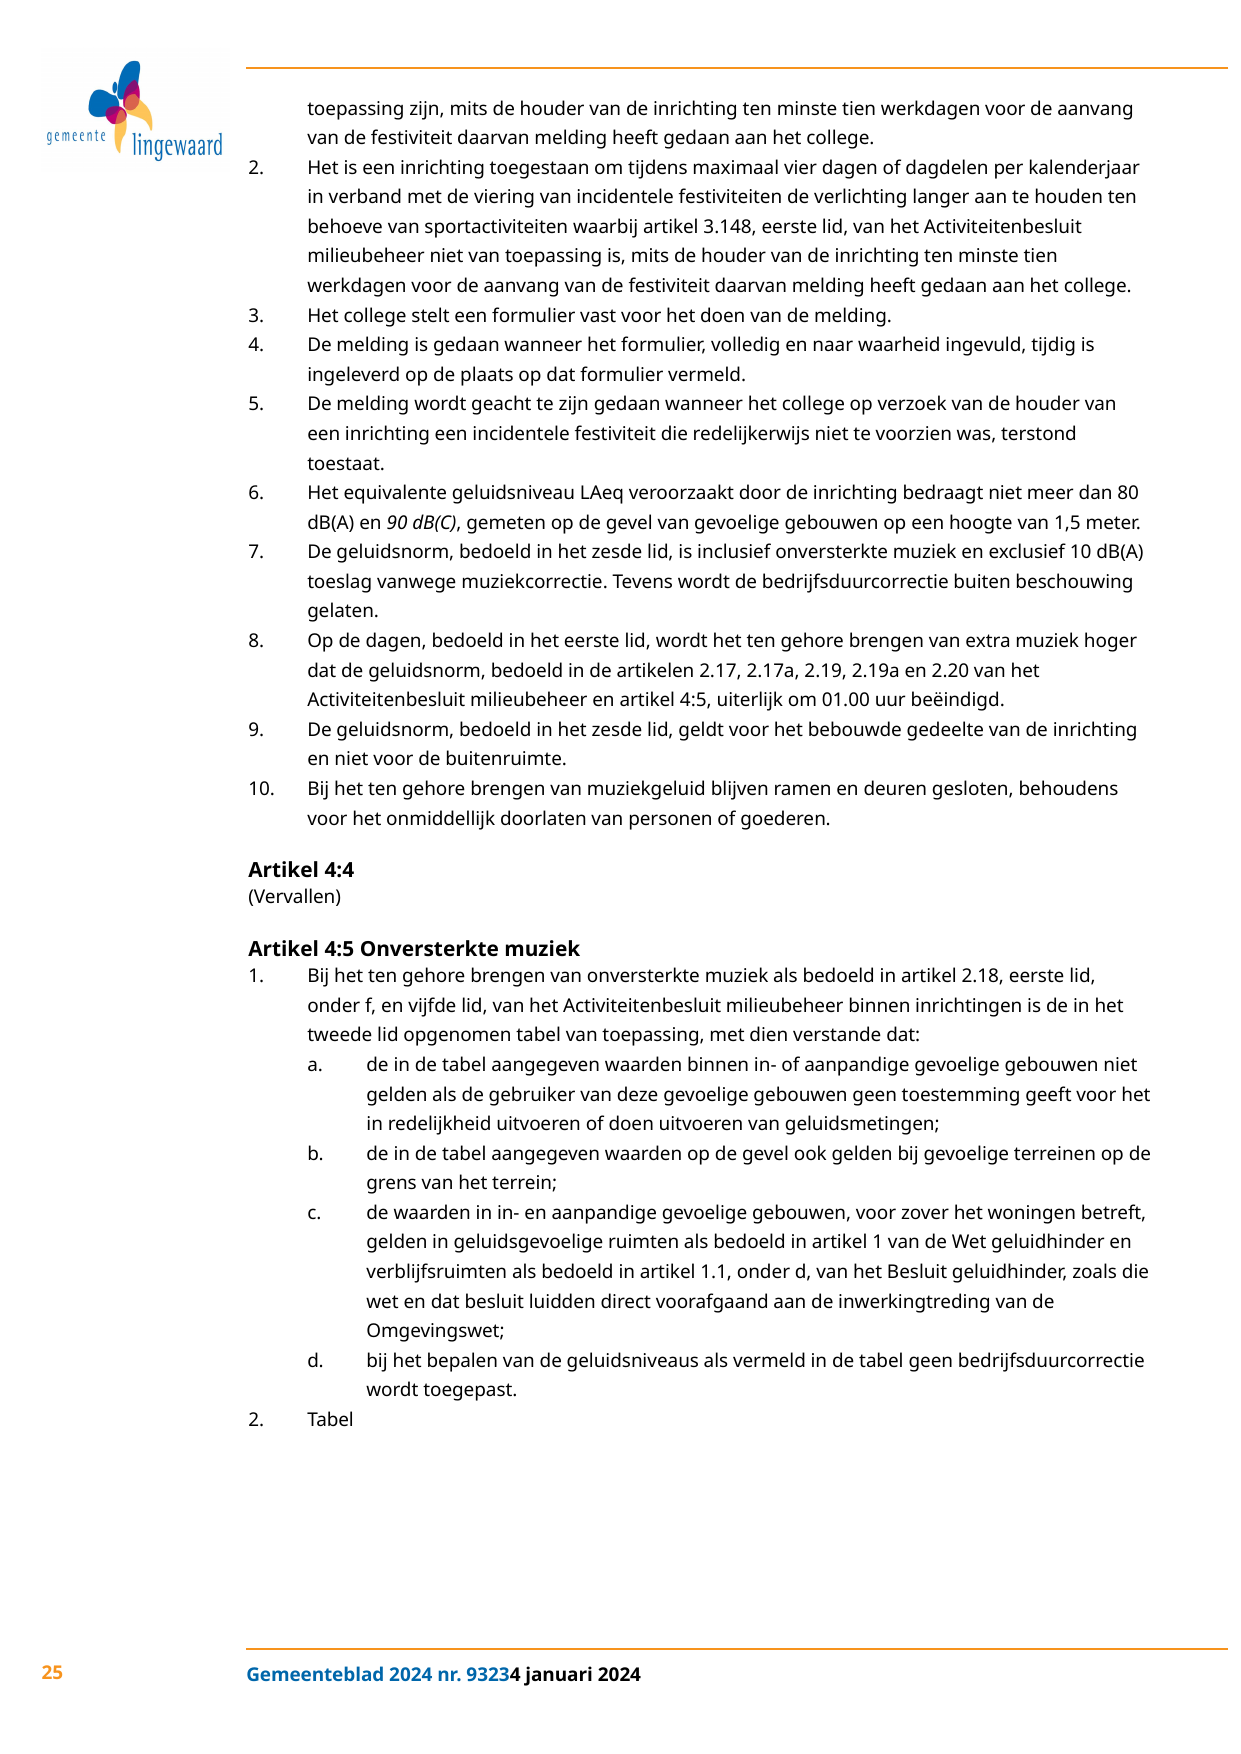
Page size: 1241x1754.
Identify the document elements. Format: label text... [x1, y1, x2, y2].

list Het is een inrichting toegestaan om tijdens maximaal vier dagen of dagdelen per kalenderjaar in verband met de viering van incidentele festiviteiten de verlichting langer aan te houden ten behoeve van sportactiviteiten waarbij artikel 3.148, eerste lid, van het Activiteitenbesluit milieubeheer niet van toepassing is, mits de houder van de inrichting ten minste tien werkdagen voor de aanvang van de festiviteit daarvan melding heeft gedaan aan het college. [248, 154, 1152, 298]
text Artikel 4:4 [248, 855, 1152, 884]
list bij het bepalen van de geluidsniveaus als vermeld in de tabel geen bedrijfsduurcorrectie wordt toegepast. [307, 1347, 1152, 1402]
list de waarden in in- en aanpandige gevoelige gebouwen, voor zover het woningen betreft, gelden in geluidsgevoelige ruimten als bedoeld in artikel 1 van de Wet geluidhinder en verblijfsruimten als bedoeld in artikel 1.1, onder d, van het Besluit geluidhinder, zoals die wet en dat besluit luidden direct voorafgaand aan de inwerkingtreding van de Omgevingswet; [307, 1199, 1152, 1343]
list De melding wordt geacht te zijn gedaan wanneer het college op verzoek van de houder van een inrichting een incidentele festiviteit die redelijkerwijs niet te voorzien was, terstond toestaat. [248, 391, 1152, 476]
list Het equivalente geluidsniveau LAeq veroorzaakt door de inrichting bedraagt niet meer dan 80 dB(A) en 90 dB(C), gemeten op de gevel van gevoelige gebouwen op een hoogte van 1,5 meter. [248, 479, 1152, 535]
picture [41, 47, 231, 172]
list Het college stelt een formulier vast voor het doen van de melding. [248, 302, 1152, 328]
text (Vervallen) [248, 884, 1152, 909]
list Op de dagen, bedoeld in het eerste lid, wordt het ten gehore brengen van extra muziek hoger dat de geluidsnorm, bedoeld in de artikelen 2.17, 2.17a, 2.19, 2.19a en 2.20 van het Activiteitenbesluit milieubeheer en artikel 4:5, uiterlijk om 01.00 uur beëindigd. [248, 627, 1152, 712]
list De melding is gedaan wanneer het formulier, volledig en naar waarheid ingevuld, tijdig is ingeleverd op de plaats op dat formulier vermeld. [248, 331, 1152, 387]
list Tabel [248, 1406, 1152, 1432]
list Bij het ten gehore brengen van muziekgeluid blijven ramen en deuren gesloten, behoudens voor het onmiddellijk doorlaten van personen of goederen. [248, 775, 1152, 831]
list de in de tabel aangegeven waarden binnen in- of aanpandige gevoelige gebouwen niet gelden als de gebruiker van deze gevoelige gebouwen geen toestemming geeft voor het in redelijkheid uitvoeren of doen uitvoeren van geluidsmetingen; [307, 1051, 1152, 1136]
list De geluidsnorm, bedoeld in het zesde lid, is inclusief onversterkte muziek en exclusief 10 dB(A) toeslag vanwege muziekcorrectie. Tevens wordt de bedrijfsduurcorrectie buiten beschouwing gelaten. [248, 538, 1152, 623]
text Artikel 4:5 Onversterkte muziek [248, 934, 1152, 962]
list Bij het ten gehore brengen van onversterkte muziek als bedoeld in artikel 2.18, eerste lid, onder f, en vijfde lid, van het Activiteitenbesluit milieubeheer binnen inrichtingen is de in het tweede lid opgenomen tabel van toepassing, met dien verstande dat: [248, 962, 1152, 1047]
list toepassing zijn, mits de houder van de inrichting ten minste tien werkdagen voor de aanvang van de festiviteit daarvan melding heeft gedaan aan het college. [248, 95, 1152, 150]
list de in de tabel aangegeven waarden op de gevel ook gelden bij gevoelige terreinen op de grens van het terrein; [307, 1140, 1152, 1195]
list De geluidsnorm, bedoeld in het zesde lid, geldt voor het bebouwde gedeelte van de inrichting en niet voor de buitenruimte. [248, 716, 1152, 771]
